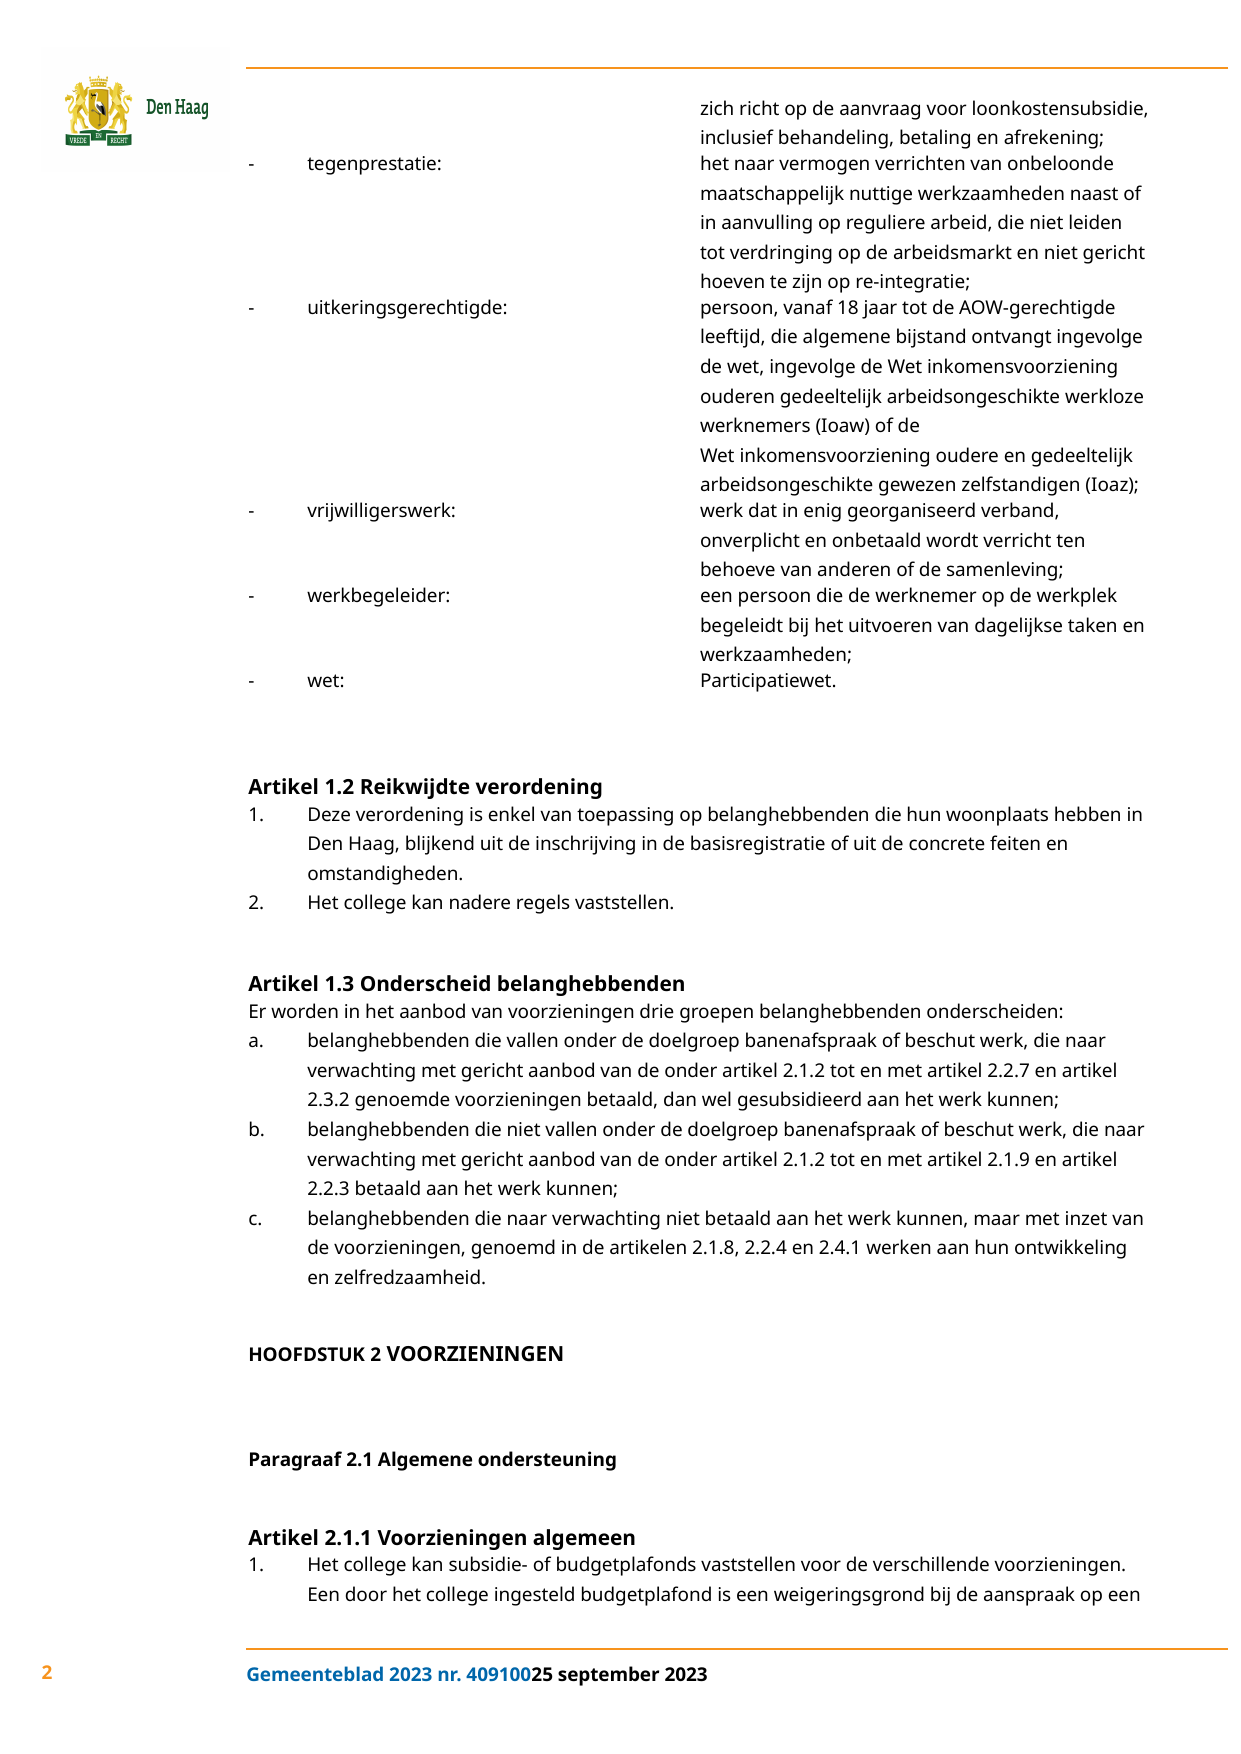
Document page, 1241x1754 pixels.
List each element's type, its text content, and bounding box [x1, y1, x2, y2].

table_cell werk dat in enig georganiseerd verband, onverplicht en onbetaald wordt verricht ten behoeve van anderen of de samenleving; [700, 498, 1152, 582]
text Artikel 2.1.1 Voorzieningen algemeen [248, 1523, 1152, 1551]
table_cell het naar vermogen verrichten van onbeloonde maatschappelijk nuttige werkzaamheden naast of in aanvulling op reguliere arbeid, die niet leiden tot verdringing op de arbeidsmarkt en niet gericht hoeven te zijn op re-integratie; [700, 150, 1152, 294]
list Deze verordening is enkel van toepassing op belanghebbenden die hun woonplaats hebben in Den Haag, blijkend uit de inschrijving in de basisregistratie of uit de concrete feiten en omstandigheden. [248, 801, 1152, 886]
table_cell uitkeringsgerechtigde: [248, 294, 700, 497]
picture [41, 47, 231, 172]
list Het college kan nadere regels vaststellen. [248, 889, 1152, 915]
table_cell werkbegeleider: [248, 582, 700, 667]
text Artikel 1.2 Reikwijdte verordening [248, 772, 1152, 801]
table_cell [248, 693, 700, 719]
text Er worden in het aanbod van voorzieningen drie groepen belanghebbenden onderscheiden: [248, 998, 1152, 1024]
table_cell vrijwilligerswerk: [248, 498, 700, 582]
table_cell zich richt op de aanvraag voor loonkostensubsidie, inclusief behandeling, betaling en afrekening; [700, 95, 1152, 150]
text Artikel 1.3 Onderscheid belanghebbenden [248, 969, 1152, 998]
list belanghebbenden die vallen onder de doelgroep banenafspraak of beschut werk, die naar verwachting met gericht aanbod van de onder artikel 2.1.2 tot en met artikel 2.2.7 en artikel 2.3.2 genoemde voorzieningen betaald, dan wel gesubsidieerd aan het werk kunnen; [248, 1027, 1152, 1112]
list Het college kan subsidie- of budgetplafonds vaststellen voor de verschillende voorzieningen. Een door het college ingesteld budgetplafond is een weigeringsgrond bij de aanspraak op een [248, 1551, 1152, 1607]
list belanghebbenden die naar verwachting niet betaald aan het werk kunnen, maar met inzet van de voorzieningen, genoemd in de artikelen 2.1.8, 2.2.4 en 2.4.1 werken aan hun ontwikkeling en zelfredzaamheid. [248, 1205, 1152, 1290]
table_cell Participatiewet. [700, 667, 1152, 693]
list belanghebbenden die niet vallen onder de doelgroep banenafspraak of beschut werk, die naar verwachting met gericht aanbod van de onder artikel 2.1.2 tot en met artikel 2.1.9 en artikel 2.2.3 betaald aan het werk kunnen; [248, 1116, 1152, 1201]
text Paragraaf 2.1 Algemene ondersteuning [248, 1447, 1152, 1472]
text HOOFDSTUK 2 VOORZIENINGEN [248, 1339, 1152, 1368]
table_cell [700, 693, 1152, 719]
table_cell persoon, vanaf 18 jaar tot de AOW-gerechtigde leeftijd, die algemene bijstand ontvangt ingevolge de wet, ingevolge de Wet inkomensvoorziening ouderen gedeeltelijk arbeidsongeschikte werkloze werknemers (Ioaw) of de Wet inkomensvoorziening oudere en gedeeltelijk arbeidsongeschikte gewezen zelfstandigen (Ioaz); [700, 294, 1152, 497]
table_cell wet: [248, 667, 700, 693]
table_cell [248, 95, 700, 150]
table_cell een persoon die de werknemer op de werkplek begeleidt bij het uitvoeren van dagelijkse taken en werkzaamheden; [700, 582, 1152, 667]
table_cell tegenprestatie: [248, 150, 700, 294]
